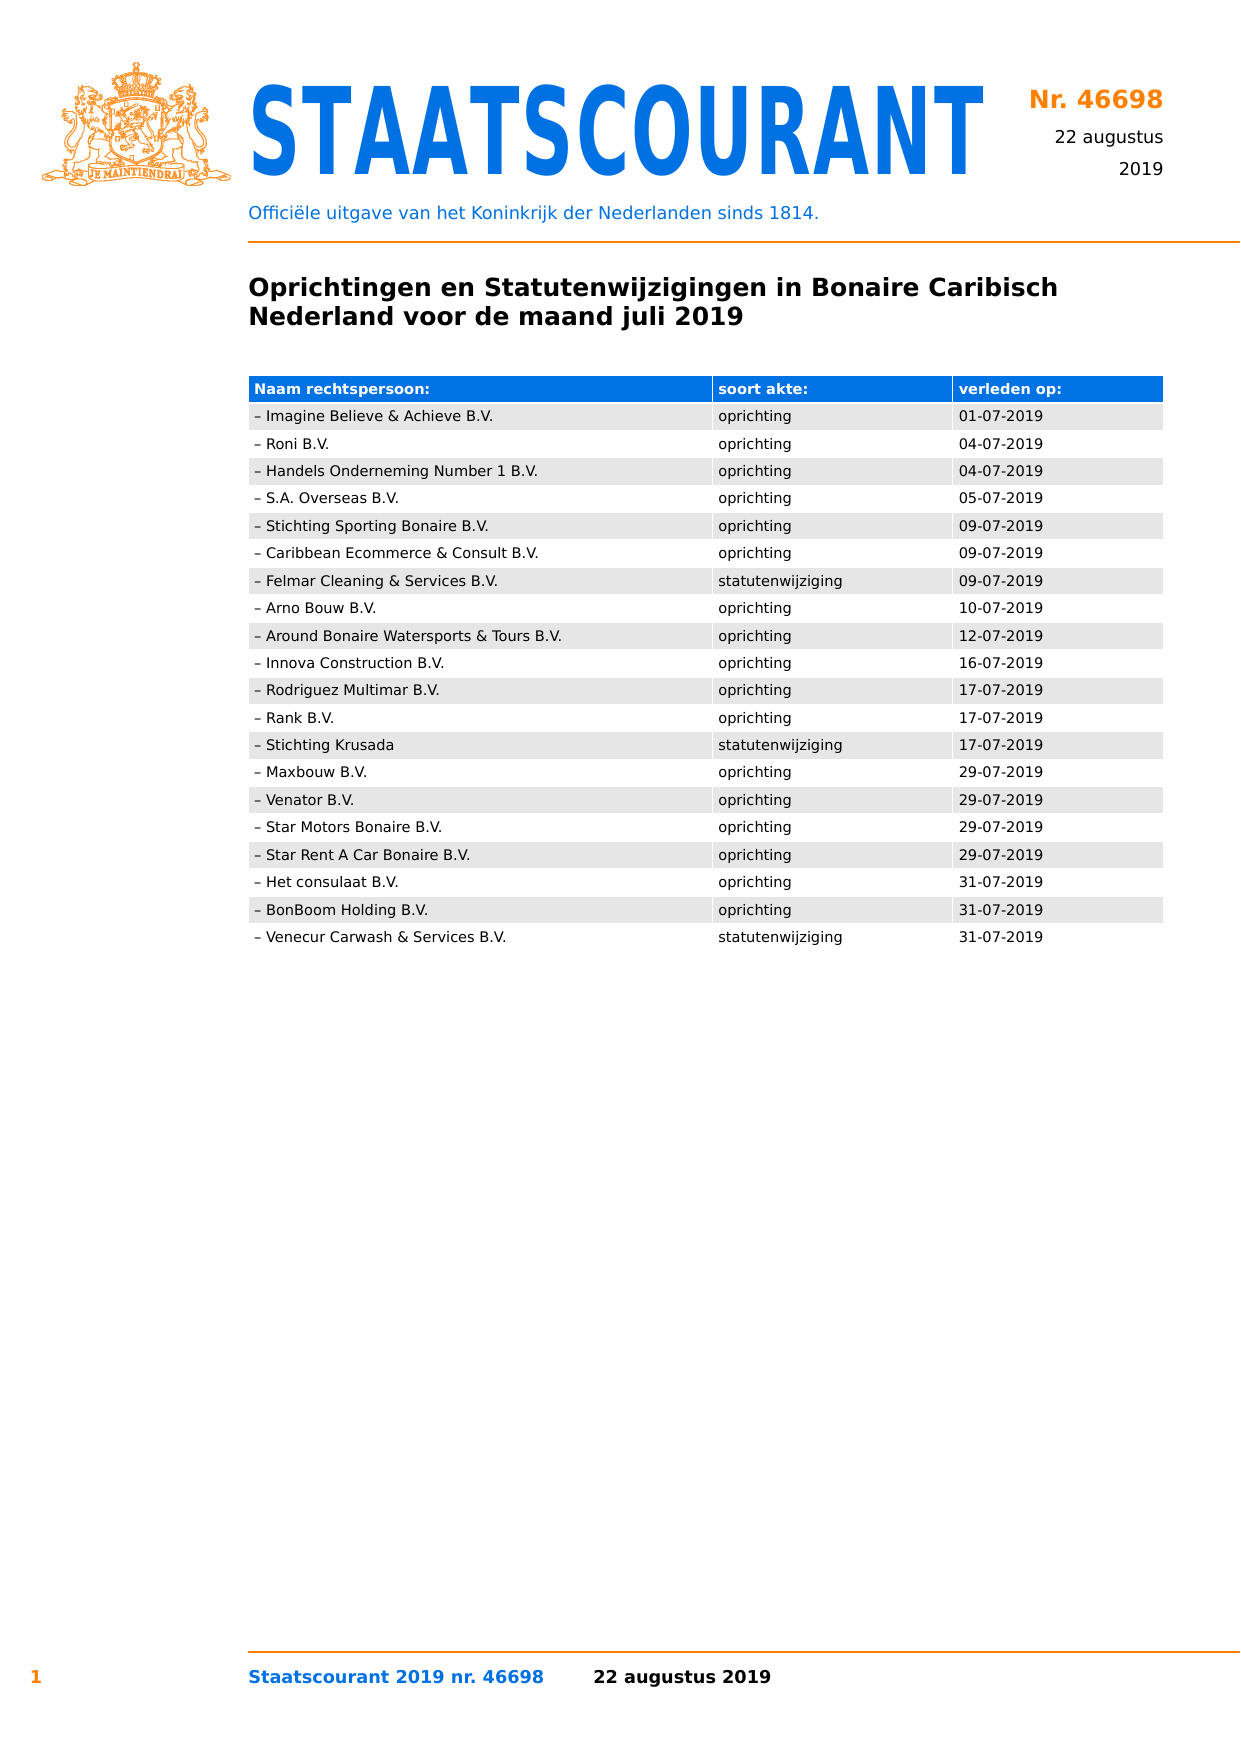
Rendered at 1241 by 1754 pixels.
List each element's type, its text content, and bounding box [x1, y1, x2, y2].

table_cell – Rodriguez Multimar B.V. [249, 678, 712, 704]
table_cell oprichting [713, 486, 952, 512]
table_cell – Star Rent A Car Bonaire B.V. [249, 842, 712, 868]
table_header [25, 62, 248, 241]
table_cell oprichting [713, 787, 952, 813]
table_cell 04-07-2019 [953, 458, 1163, 485]
table_cell oprichting [713, 760, 952, 786]
table_cell 22 augustus [998, 121, 1240, 153]
table_cell – Handels Onderneming Number 1 B.V. [249, 458, 712, 485]
table_cell – Caribbean Ecommerce & Consult B.V. [249, 541, 712, 567]
table_cell – Innova Construction B.V. [249, 650, 712, 676]
table_cell 09-07-2019 [953, 513, 1163, 539]
table_cell 29-07-2019 [953, 842, 1163, 868]
table_cell oprichting [713, 705, 952, 731]
table_cell oprichting [713, 869, 952, 896]
table_cell – Arno Bouw B.V. [249, 595, 712, 622]
table_cell 2019 [998, 153, 1240, 203]
table_header STAATSCOURANT [248, 62, 998, 203]
table_cell statutenwijziging [713, 924, 952, 950]
table_cell oprichting [713, 815, 952, 841]
table_cell 05-07-2019 [953, 486, 1163, 512]
subtitle Oprichtingen en Statutenwijzigingen in Bonaire Caribisch Nederland voor de maand juli 2019 [248, 273, 1163, 331]
table_cell – Roni B.V. [249, 431, 712, 457]
table_cell 17-07-2019 [953, 732, 1163, 759]
table_cell 09-07-2019 [953, 568, 1163, 594]
table_cell – Star Motors Bonaire B.V. [249, 815, 712, 841]
table_cell 04-07-2019 [953, 431, 1163, 457]
table_cell 09-07-2019 [953, 541, 1163, 567]
table_cell oprichting [713, 404, 952, 430]
table_cell oprichting [713, 458, 952, 485]
table_cell oprichting [713, 842, 952, 868]
table_cell – Stichting Krusada [249, 732, 712, 759]
table_cell – S.A. Overseas B.V. [249, 486, 712, 512]
table_cell oprichting [713, 650, 952, 676]
table_cell – Imagine Believe & Achieve B.V. [249, 404, 712, 430]
table_cell 31-07-2019 [953, 897, 1163, 923]
table_cell Officiële uitgave van het Koninkrijk der Nederlanden sinds 1814. [248, 203, 1240, 241]
table_cell statutenwijziging [713, 732, 952, 759]
table_cell statutenwijziging [713, 568, 952, 594]
table_cell 29-07-2019 [953, 787, 1163, 813]
table_cell 17-07-2019 [953, 705, 1163, 731]
table_cell 16-07-2019 [953, 650, 1163, 676]
picture [41, 62, 231, 186]
table_cell oprichting [713, 897, 952, 923]
table_cell 17-07-2019 [953, 678, 1163, 704]
table_cell oprichting [713, 541, 952, 567]
table_cell – Felmar Cleaning & Services B.V. [249, 568, 712, 594]
table_cell – Maxbouw B.V. [249, 760, 712, 786]
table_cell – Stichting Sporting Bonaire B.V. [249, 513, 712, 539]
table_cell 10-07-2019 [953, 595, 1163, 622]
table_header Naam rechtspersoon: [249, 376, 712, 402]
table_cell 31-07-2019 [953, 924, 1163, 950]
table_cell – BonBoom Holding B.V. [249, 897, 712, 923]
table_cell 01-07-2019 [953, 404, 1163, 430]
table_cell – Rank B.V. [249, 705, 712, 731]
table_cell – Het consulaat B.V. [249, 869, 712, 896]
table_cell oprichting [713, 678, 952, 704]
table_cell oprichting [713, 431, 952, 457]
table_cell 12-07-2019 [953, 623, 1163, 649]
table_cell oprichting [713, 513, 952, 539]
table_cell 29-07-2019 [953, 815, 1163, 841]
table_header verleden op: [953, 376, 1163, 402]
table_cell 31-07-2019 [953, 869, 1163, 896]
table_cell – Around Bonaire Watersports & Tours B.V. [249, 623, 712, 649]
table_cell – Venecur Carwash & Services B.V. [249, 924, 712, 950]
table_header Nr. 46698 [998, 62, 1240, 121]
table_cell oprichting [713, 623, 952, 649]
table_cell 29-07-2019 [953, 760, 1163, 786]
table_cell oprichting [713, 595, 952, 622]
table_header soort akte: [713, 376, 952, 402]
table_cell – Venator B.V. [249, 787, 712, 813]
